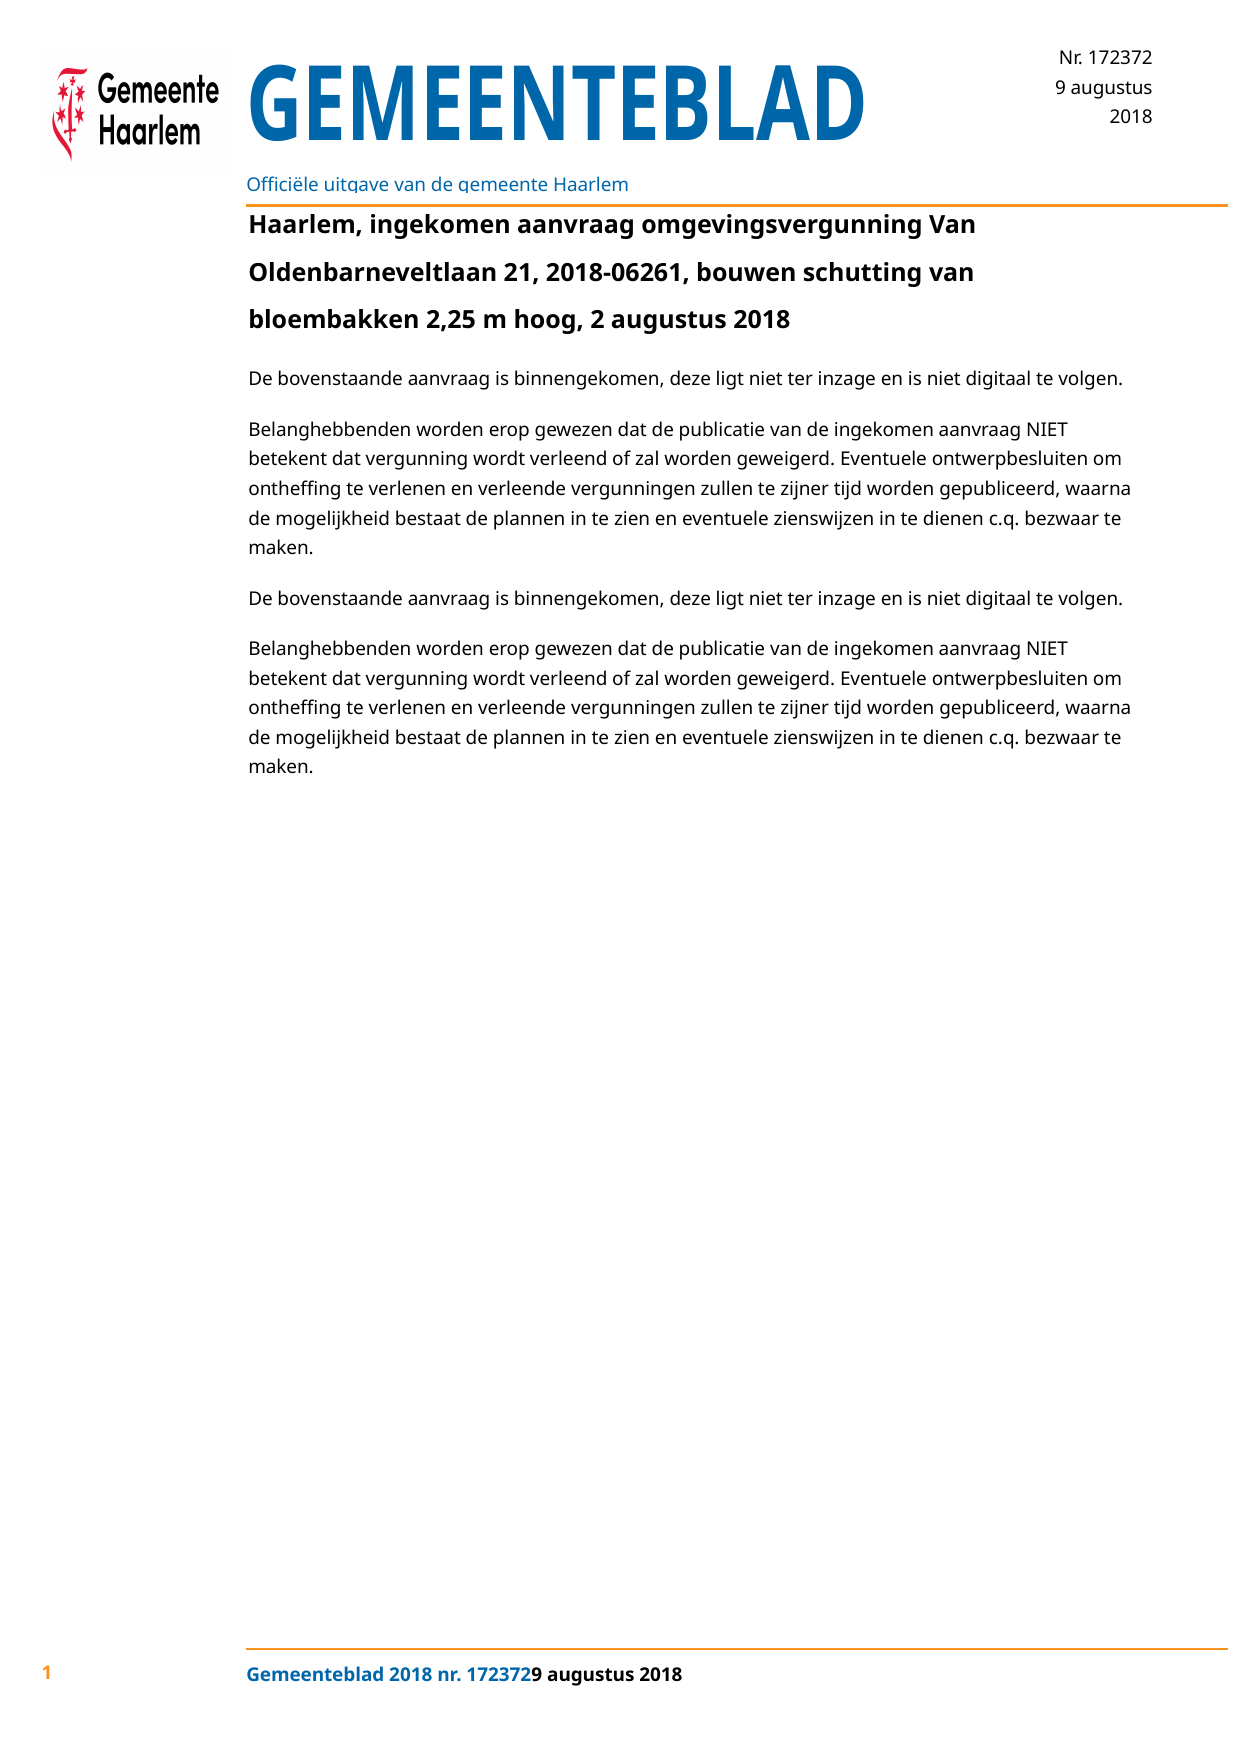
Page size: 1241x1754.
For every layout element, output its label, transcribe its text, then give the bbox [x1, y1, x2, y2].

text De bovenstaande aanvraag is binnengekomen, deze ligt niet ter inzage en is niet digitaal te volgen. [248, 585, 1152, 610]
text Belanghebbenden worden erop gewezen dat de publicatie van de ingekomen aanvraag NIET betekent dat vergunning wordt verleend of zal worden geweigerd. Eventuele ontwerpbesluiten om ontheffing te verlenen en verleende vergunningen zullen te zijner tijd worden gepubliceerd, waarna de mogelijkheid bestaat de plannen in te zien en eventuele zienswijzen in te dienen c.q. bezwaar te maken. [248, 635, 1152, 779]
text Belanghebbenden worden erop gewezen dat de publicatie van de ingekomen aanvraag NIET betekent dat vergunning wordt verleend of zal worden geweigerd. Eventuele ontwerpbesluiten om ontheffing te verlenen en verleende vergunningen zullen te zijner tijd worden gepubliceerd, waarna de mogelijkheid bestaat de plannen in te zien en eventuele zienswijzen in te dienen c.q. bezwaar te maken. [248, 416, 1152, 560]
text De bovenstaande aanvraag is binnengekomen, deze ligt niet ter inzage en is niet digitaal te volgen. [248, 366, 1152, 391]
text Haarlem, ingekomen aanvraag omgevingsvergunning Van Oldenbarneveltlaan 21, 2018-06261, bouwen schutting van bloembakken 2,25 m hoog, 2 augustus 2018 [248, 207, 1152, 336]
picture [41, 47, 231, 172]
